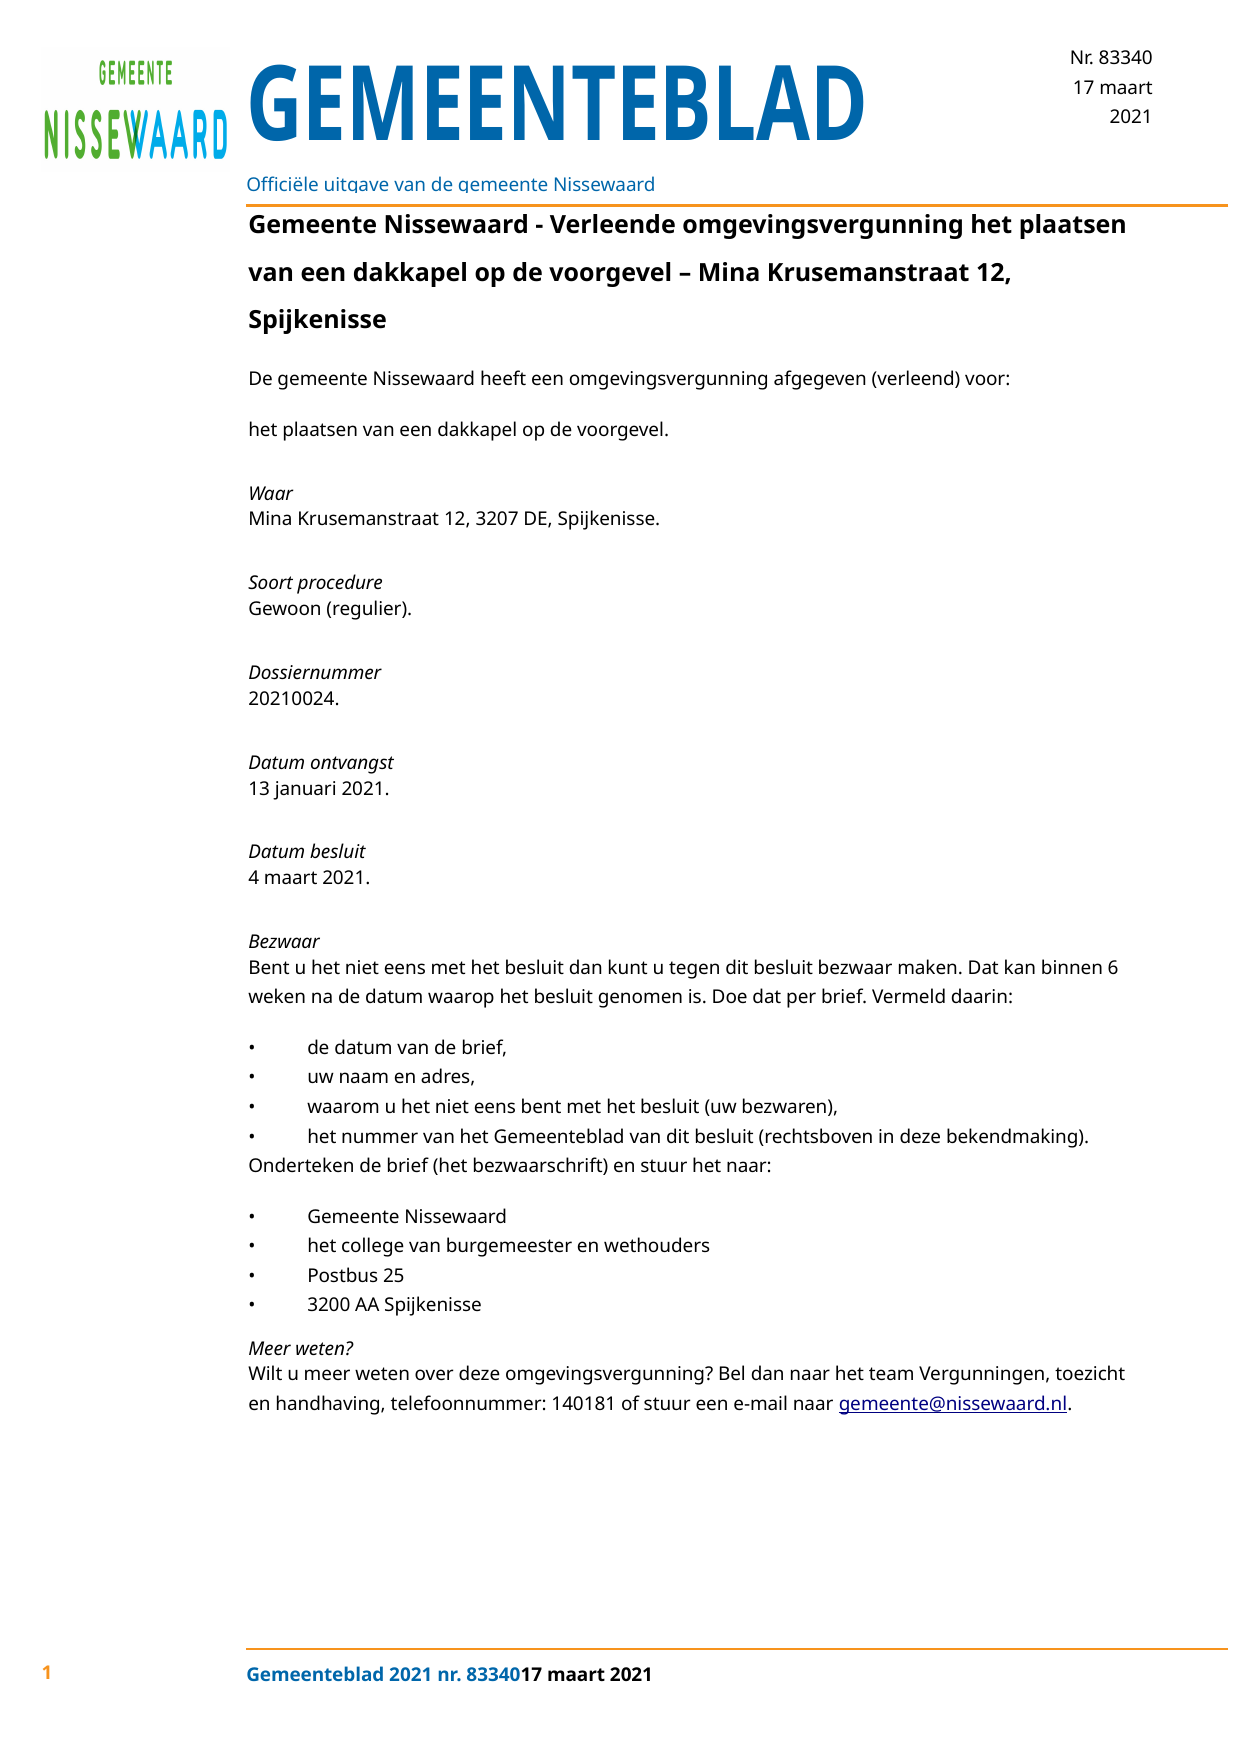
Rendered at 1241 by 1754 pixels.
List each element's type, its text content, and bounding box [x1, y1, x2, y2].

text 20210024. [248, 685, 1152, 711]
text Bezwaar [248, 928, 1152, 954]
list Postbus 25 [248, 1262, 1152, 1288]
text Mina Krusemanstraat 12, 3207 DE, Spijkenisse. [248, 506, 1152, 531]
text Waar [248, 480, 1152, 506]
picture [41, 47, 231, 172]
text De gemeente Nissewaard heeft een omgevingsvergunning afgegeven (verleend) voor: [248, 366, 1152, 391]
text het plaatsen van een dakkapel op de voorgevel. [248, 416, 1152, 442]
text 4 maart 2021. [248, 864, 1152, 890]
text Gewoon (regulier). [248, 595, 1152, 621]
text Dossiernummer [248, 659, 1152, 685]
text Onderteken de brief (het bezwaarschrift) en stuur het naar: [248, 1152, 1152, 1178]
text Wilt u meer weten over deze omgevingsvergunning? Bel dan naar het team Vergunningen, toezicht en handhaving, telefoonnummer: 140181 of stuur een e-mail naar gemeente@nissewaard.nl. [248, 1360, 1152, 1416]
text Bent u het niet eens met het besluit dan kunt u tegen dit besluit bezwaar maken. Dat kan binnen 6 weken na de datum waarop het besluit genomen is. Doe dat per brief. Vermeld daarin: [248, 954, 1152, 1009]
text Datum besluit [248, 839, 1152, 864]
text Gemeente Nissewaard - Verleende omgevingsvergunning het plaatsen van een dakkapel op de voorgevel – Mina Krusemanstraat 12, Spijkenisse [248, 207, 1152, 336]
text Meer weten? [248, 1335, 1152, 1360]
list waarom u het niet eens bent met het besluit (uw bezwaren), [248, 1093, 1152, 1119]
list de datum van de brief, [248, 1034, 1152, 1060]
list uw naam en adres, [248, 1064, 1152, 1089]
text 13 januari 2021. [248, 775, 1152, 800]
list het nummer van het Gemeenteblad van dit besluit (rechtsboven in deze bekendmaking). [248, 1123, 1152, 1148]
list Gemeente Nissewaard [248, 1203, 1152, 1228]
text Datum ontvangst [248, 749, 1152, 775]
text Soort procedure [248, 569, 1152, 595]
list 3200 AA Spijkenisse [248, 1292, 1152, 1317]
list het college van burgemeester en wethouders [248, 1232, 1152, 1258]
